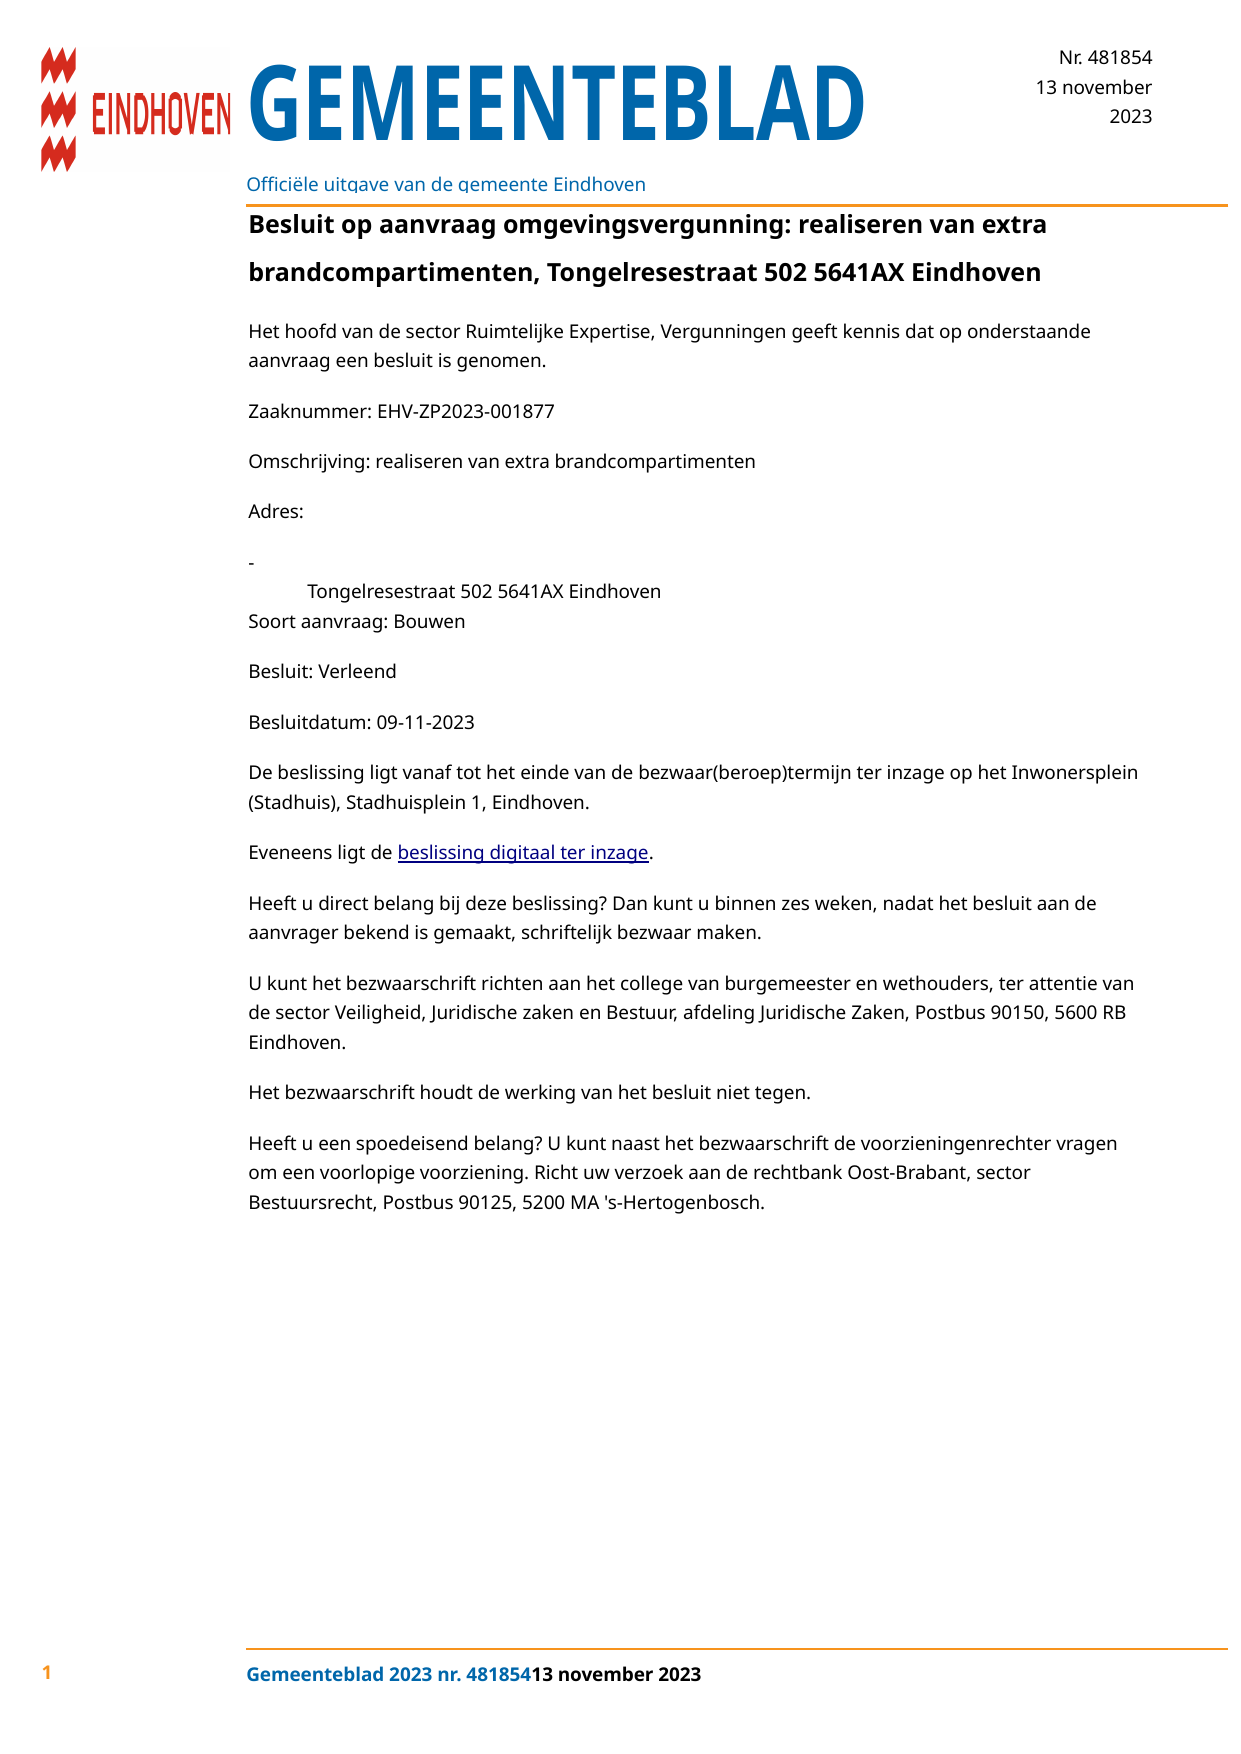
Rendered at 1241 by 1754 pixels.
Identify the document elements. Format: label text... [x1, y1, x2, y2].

text De beslissing ligt vanaf tot het einde van de bezwaar(beroep)termijn ter inzage op het Inwonersplein (Stadhuis), Stadhuisplein 1, Eindhoven. [248, 759, 1152, 815]
text Adres: [248, 499, 1152, 524]
text Eveneens ligt de beslissing digitaal ter inzage. [248, 839, 1152, 865]
text Omschrijving: realiseren van extra brandcompartimenten [248, 448, 1152, 474]
text Heeft u een spoedeisend belang? U kunt naast het bezwaarschrift de voorzieningenrechter vragen om een voorlopige voorziening. Richt uw verzoek aan de rechtbank Oost-Brabant, sector Bestuursrecht, Postbus 90125, 5200 MA 's-Hertogenbosch. [248, 1130, 1152, 1215]
text Het hoofd van de sector Ruimtelijke Expertise, Vergunningen geeft kennis dat op onderstaande aanvraag een besluit is genomen. [248, 318, 1152, 373]
text Zaaknummer: EHV-ZP2023-001877 [248, 398, 1152, 424]
text Heeft u direct belang bij deze beslissing? Dan kunt u binnen zes weken, nadat het besluit aan de aanvrager bekend is gemaakt, schriftelijk bezwaar maken. [248, 890, 1152, 945]
text Soort aanvraag: Bouwen [248, 608, 1152, 634]
picture [41, 47, 231, 172]
list Tongelresestraat 502 5641AX Eindhoven [248, 579, 1152, 604]
text U kunt het bezwaarschrift richten aan het college van burgemeester en wethouders, ter attentie van de sector Veiligheid, Juridische zaken en Bestuur, afdeling Juridische Zaken, Postbus 90150, 5600 RB Eindhoven. [248, 970, 1152, 1055]
text Besluit op aanvraag omgevingsvergunning: realiseren van extra brandcompartimenten, Tongelresestraat 502 5641AX Eindhoven [248, 207, 1152, 288]
text Het bezwaarschrift houdt de werking van het besluit niet tegen. [248, 1079, 1152, 1105]
text Besluit: Verleend [248, 659, 1152, 684]
text Besluitdatum: 09-11-2023 [248, 709, 1152, 735]
